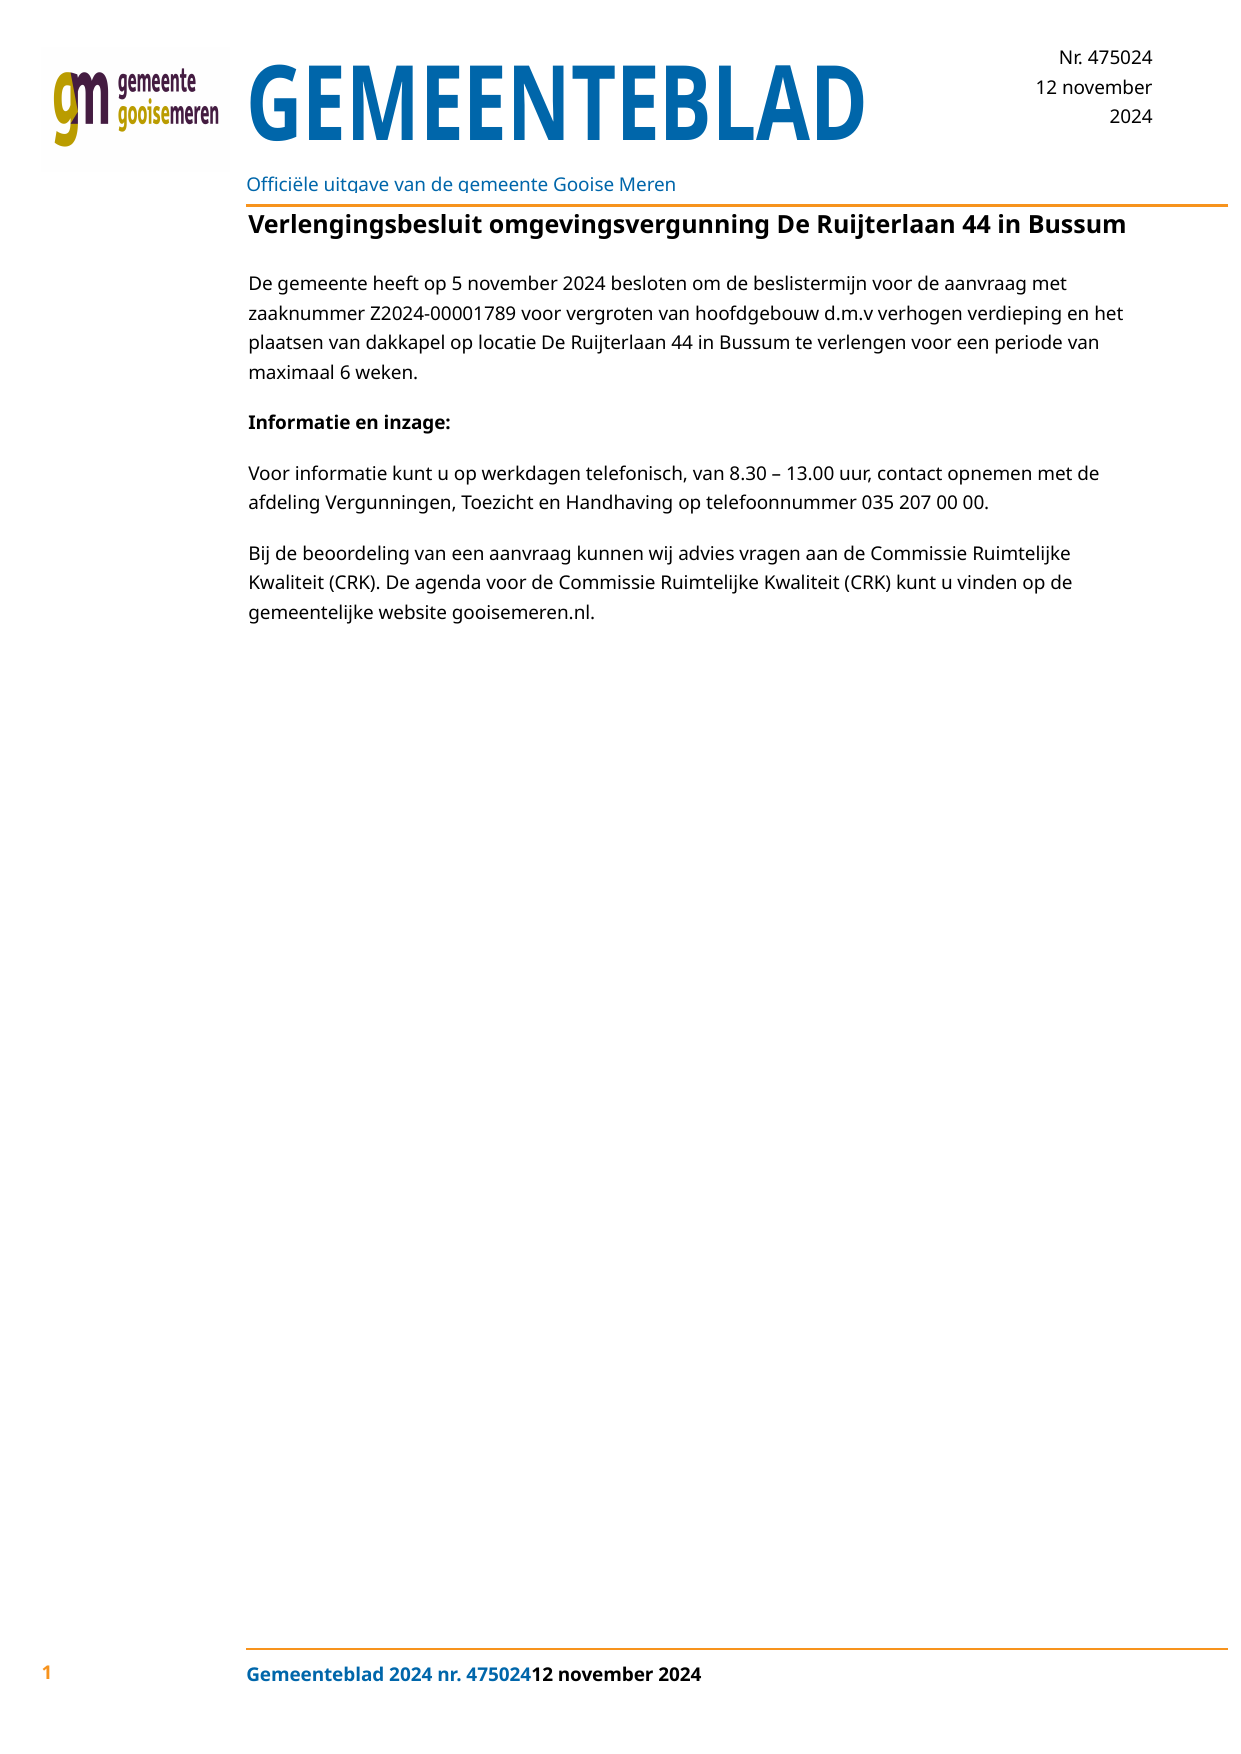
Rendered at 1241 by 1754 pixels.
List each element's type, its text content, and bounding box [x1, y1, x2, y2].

text Informatie en inzage: [248, 409, 1152, 435]
text De gemeente heeft op 5 november 2024 besloten om de beslistermijn voor de aanvraag met zaaknummer Z2024-00001789 voor vergroten van hoofdgebouw d.m.v verhogen verdieping en het plaatsen van dakkapel op locatie De Ruijterlaan 44 in Bussum te verlengen voor een periode van maximaal 6 weken. [248, 270, 1152, 385]
text Bij de beoordeling van een aanvraag kunnen wij advies vragen aan de Commissie Ruimtelijke Kwaliteit (CRK). De agenda voor de Commissie Ruimtelijke Kwaliteit (CRK) kunt u vinden op de gemeentelijke website gooisemeren.nl. [248, 540, 1152, 625]
text Voor informatie kunt u op werkdagen telefonisch, van 8.30 – 13.00 uur, contact opnemen met de afdeling Vergunningen, Toezicht en Handhaving op telefoonnummer 035 207 00 00. [248, 460, 1152, 515]
picture [41, 47, 231, 172]
text Verlengingsbesluit omgevingsvergunning De Ruijterlaan 44 in Bussum [248, 207, 1152, 241]
